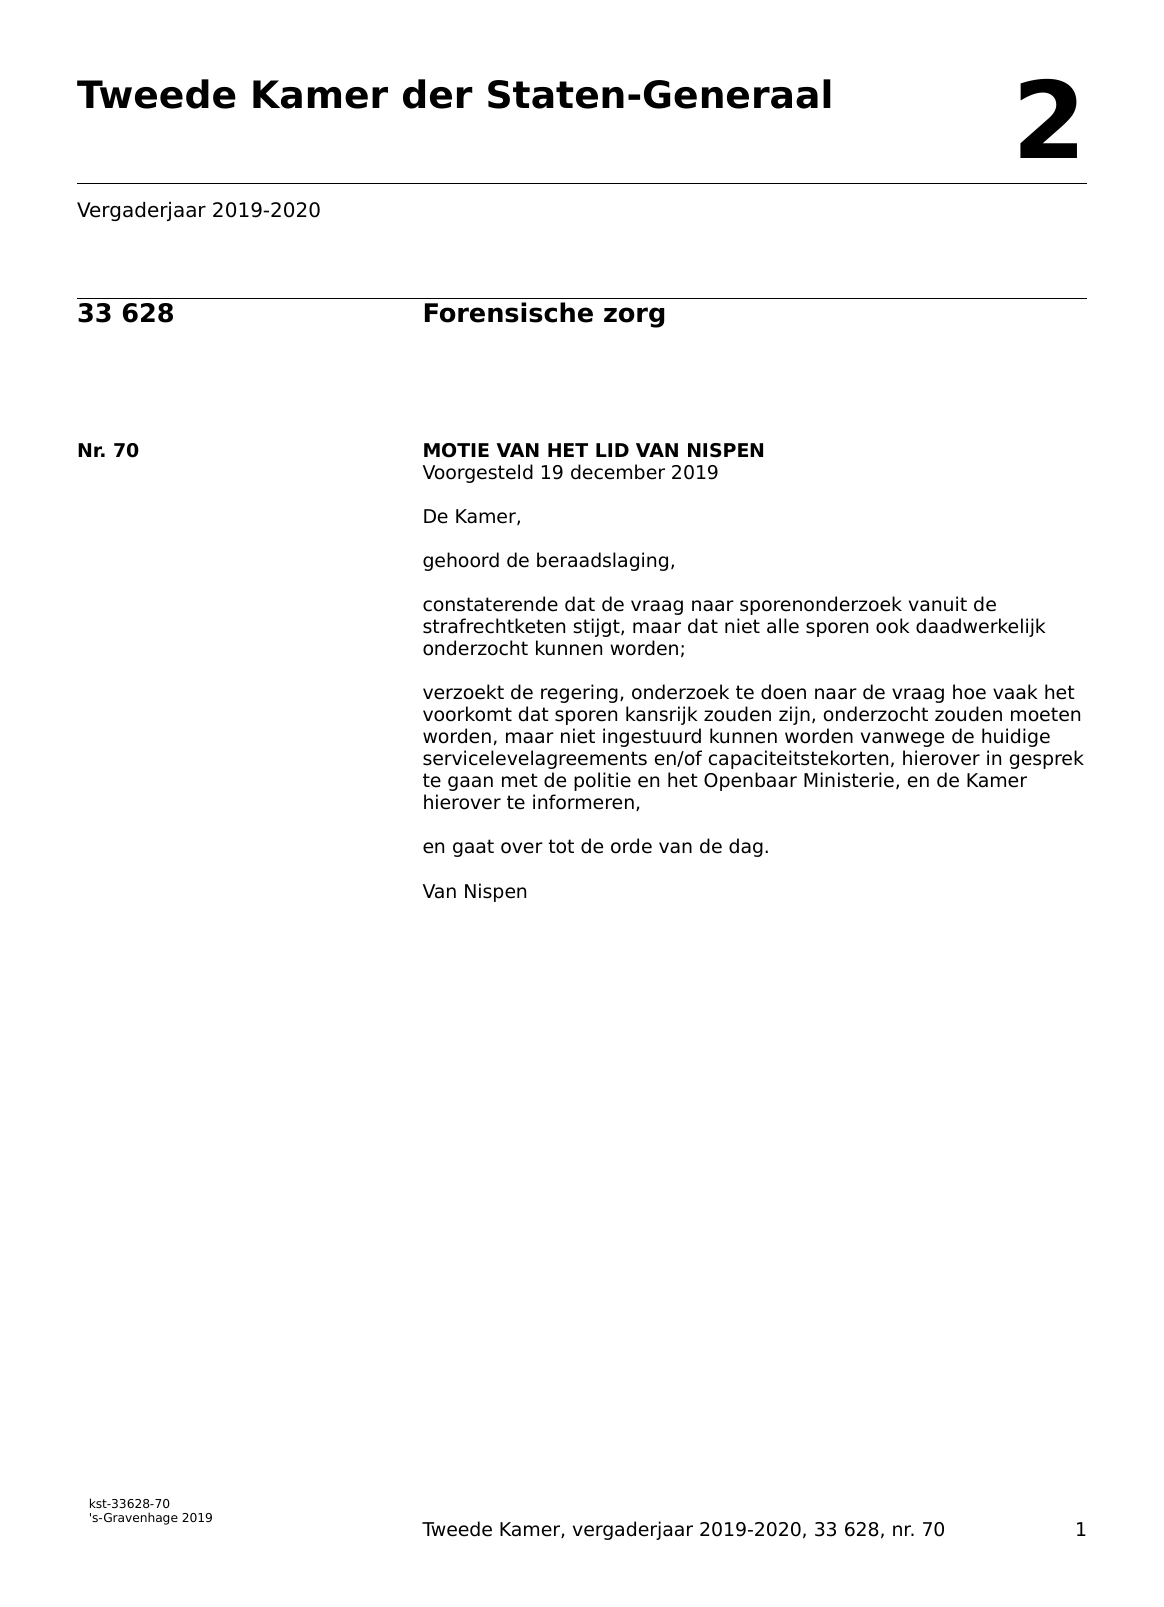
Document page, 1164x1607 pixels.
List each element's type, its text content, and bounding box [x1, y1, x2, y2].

text en gaat over tot de orde van de dag. [422, 836, 1087, 858]
text Voorgesteld 19 december 2019 [422, 462, 1087, 484]
text gehoord de beraadslaging, [422, 550, 1087, 572]
table_header Tweede Kamer der Staten-Generaal [77, 59, 886, 183]
subtitle 33 628 Forensische zorg [77, 299, 1087, 329]
text Van Nispen [422, 881, 1087, 902]
text constaterende dat de vraag naar sporenonderzoek vanuit de strafrechtketen stijgt, maar dat niet alle sporen ook daadwerkelijk onderzocht kunnen worden; [422, 594, 1087, 660]
text verzoekt de regering, onderzoek te doen naar de vraag hoe vaak het voorkomt dat sporen kansrijk zouden zijn, onderzocht zouden moeten worden, maar niet ingestuurd kunnen worden vanwege de huidige servicelevelagreements en/of capaciteitstekorten, hierover in gesprek te gaan met de politie en het Openbaar Ministerie, en de Kamer hierover te informeren, [422, 682, 1087, 814]
text 's-Gravenhage 2019 [88, 1511, 323, 1525]
table_cell Vergaderjaar 2019-2020 [77, 184, 1087, 298]
text De Kamer, [422, 506, 1087, 528]
table_header 2 [886, 59, 1087, 183]
subtitle Nr. 70 MOTIE VAN HET LID VAN NISPEN [77, 440, 1087, 462]
text kst-33628-70 [88, 1497, 323, 1511]
